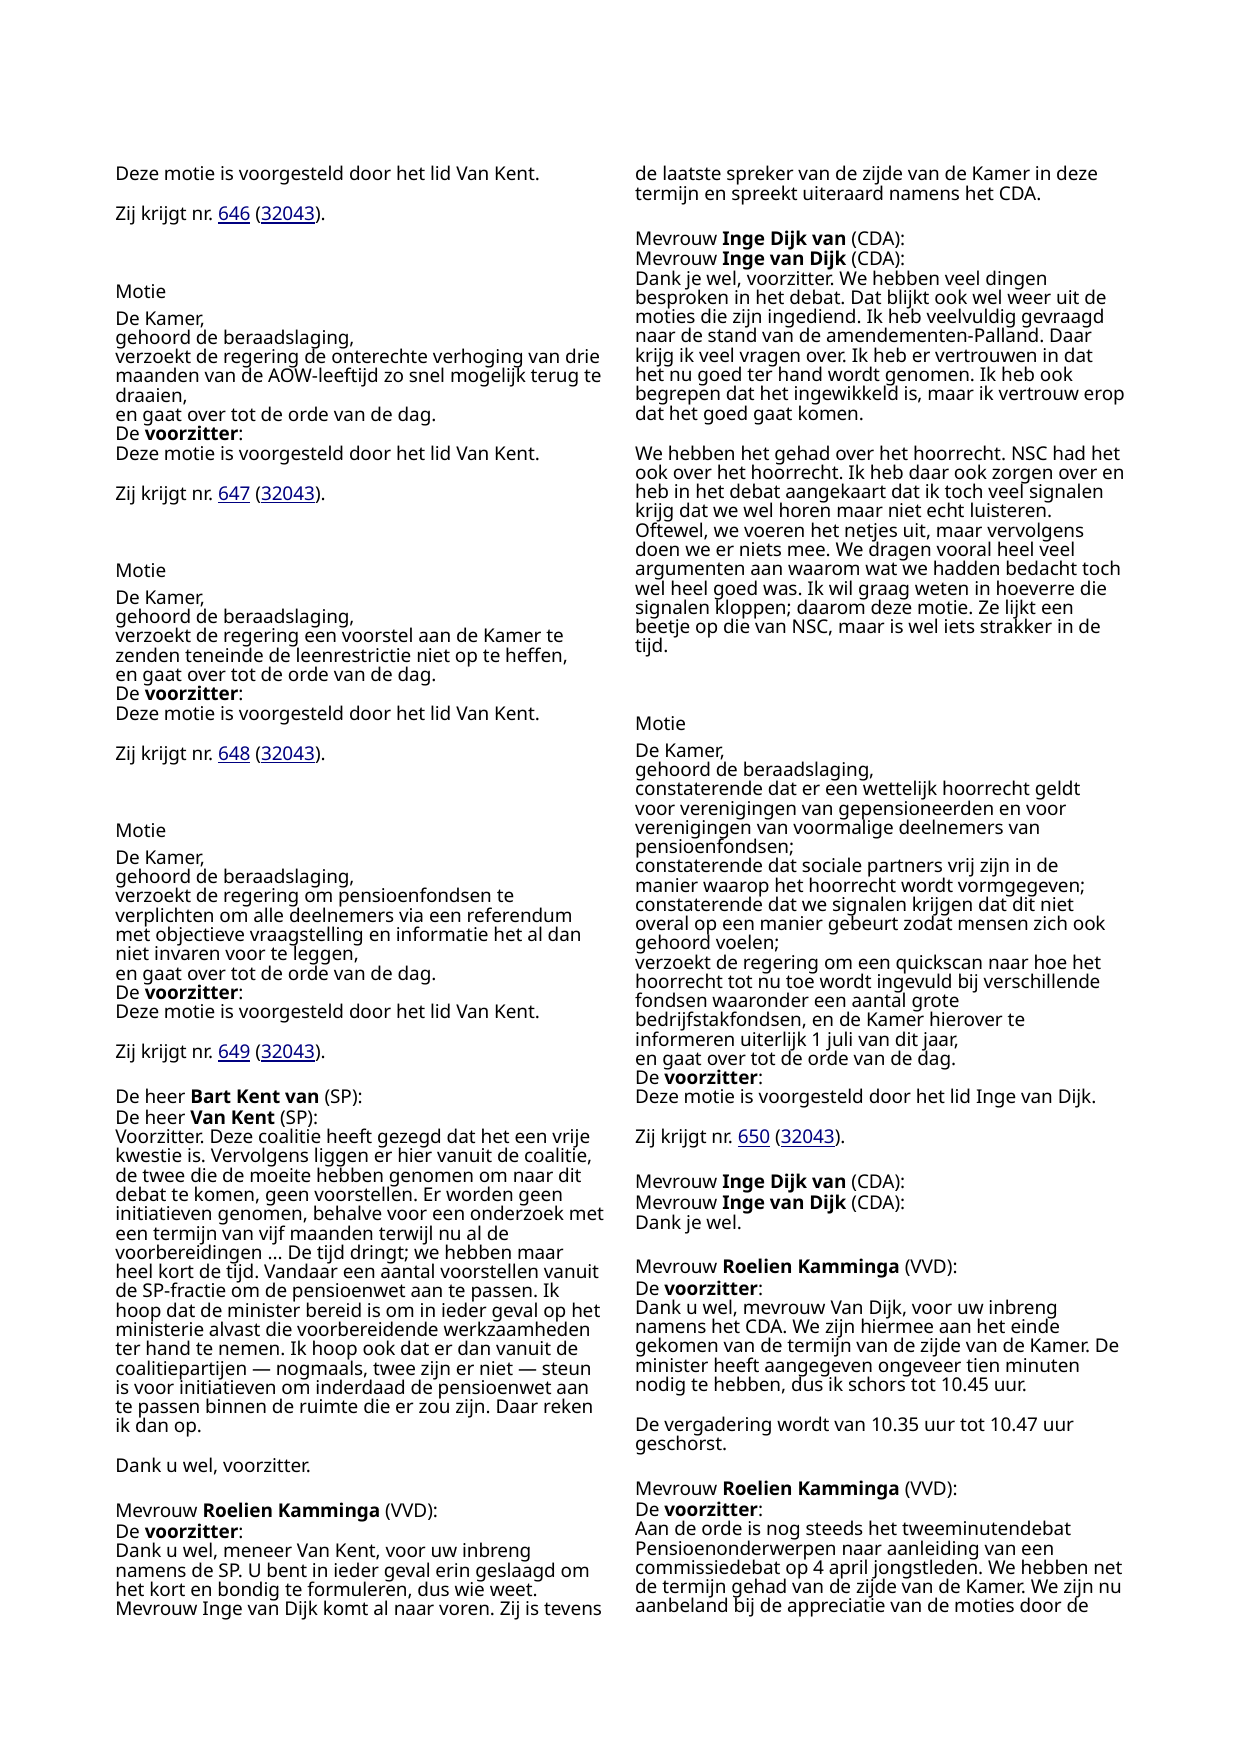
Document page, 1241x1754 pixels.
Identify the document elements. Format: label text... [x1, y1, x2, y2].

text Deze motie is voorgesteld door het lid Van Kent. [115, 444, 605, 464]
text en gaat over tot de orde van de dag. [115, 406, 605, 425]
text De heer Van Kent (SP): [115, 1109, 605, 1128]
text verzoekt de regering de onterechte verhoging van drie maanden van de AOW-leeftijd zo snel mogelijk terug te draaien, [115, 348, 605, 406]
text en gaat over tot de orde van de dag. [635, 1050, 1125, 1069]
text De Kamer, [635, 742, 1125, 761]
text Dank u wel, voorzitter. [115, 1457, 605, 1477]
text De Kamer, [115, 310, 605, 329]
text verzoekt de regering om een quickscan naar hoe het hoorrecht tot nu toe wordt ingevuld bij verschillende fondsen waaronder een aantal grote bedrijfstakfondsen, en de Kamer hierover te informeren uiterlijk 1 juli van dit jaar, [635, 954, 1125, 1050]
text Zij krijgt nr. 648 (32043). [115, 744, 605, 764]
text De Kamer, [115, 849, 605, 868]
text Dank u wel, meneer Van Kent, voor uw inbreng namens de SP. U bent in ieder geval erin geslaagd om het kort en bondig te formuleren, dus wie weet. Mevrouw Inge van Dijk komt al naar voren. Zij is tevens [115, 1542, 605, 1619]
text constaterende dat sociale partners vrij zijn in de manier waarop het hoorrecht wordt vormgegeven; [635, 857, 1125, 896]
text Deze motie is voorgesteld door het lid Van Kent. [115, 704, 605, 724]
text en gaat over tot de orde van de dag. [115, 964, 605, 984]
text De voorzitter: [635, 1501, 1125, 1520]
text Dank je wel, voorzitter. We hebben veel dingen besproken in het debat. Dat blijkt ook wel weer uit de moties die zijn ingediend. Ik heb veelvuldig gevraagd naar de stand van de amendementen-Palland. Daar krijg ik veel vragen over. Ik heb er vertrouwen in dat het nu goed ter hand wordt genomen. Ik heb ook begrepen dat het ingewikkeld is, maar ik vertrouw erop dat het goed gaat komen. [635, 270, 1125, 424]
text gehoord de beraadslaging, [115, 608, 605, 627]
text Zij krijgt nr. 649 (32043). [115, 1043, 605, 1062]
text en gaat over tot de orde van de dag. [115, 666, 605, 685]
text We hebben het gehad over het hoorrecht. NSC had het ook over het hoorrecht. Ik heb daar ook zorgen over en heb in het debat aangekaart dat ik toch veel signalen krijg dat we wel horen maar niet echt luisteren. Oftewel, we voeren het netjes uit, maar vervolgens doen we er niets mee. We dragen vooral heel veel argumenten aan waarom wat we hadden bedacht toch wel heel goed was. Ik wil graag weten in hoeverre die signalen kloppen; daarom deze motie. Ze lijkt een beetje op die van NSC, maar is wel iets strakker in de tijd. [635, 444, 1125, 657]
text Zij krijgt nr. 647 (32043). [115, 484, 605, 504]
text Mevrouw Inge Dijk van (CDA): [635, 225, 1125, 250]
text De heer Bart Kent van (SP): [115, 1083, 605, 1109]
text Motie [115, 278, 605, 304]
text Voorzitter. Deze coalitie heeft gezegd dat het een vrije kwestie is. Vervolgens liggen er hier vanuit de coalitie, de twee die de moeite hebben genomen om naar dit debat te komen, geen voorstellen. Er worden geen initiatieven genomen, behalve voor een onderzoek met een termijn van vijf maanden terwijl nu al de voorbereidingen ... De tijd dringt; we hebben maar heel kort de tijd. Vandaar een aantal voorstellen vanuit de SP-fractie om de pensioenwet aan te passen. Ik hoop dat de minister bereid is om in ieder geval op het ministerie alvast die voorbereidende werkzaamheden ter hand te nemen. Ik hoop ook dat er dan vanuit de coalitiepartijen — nogmaals, twee zijn er niet — steun is voor initiatieven om inderdaad de pensioenwet aan te passen binnen de ruimte die er zou zijn. Daar reken ik dan op. [115, 1128, 605, 1437]
text Aan de orde is nog steeds het tweeminutendebat Pensioenonderwerpen naar aanleiding van een commissiedebat op 4 april jongstleden. We hebben net de termijn gehad van de zijde van de Kamer. We zijn nu aanbeland bij de appreciatie van de moties door de [635, 1520, 1125, 1617]
text gehoord de beraadslaging, [115, 868, 605, 887]
text de laatste spreker van de zijde van de Kamer in deze termijn en spreekt uiteraard namens het CDA. [635, 165, 1125, 204]
text De voorzitter: [635, 1279, 1125, 1299]
text Motie [115, 817, 605, 843]
text De voorzitter: [115, 425, 605, 444]
text verzoekt de regering om pensioenfondsen te verplichten om alle deelnemers via een referendum met objectieve vraagstelling en informatie het al dan niet invaren voor te leggen, [115, 887, 605, 964]
text gehoord de beraadslaging, [635, 761, 1125, 780]
text constaterende dat er een wettelijk hoorrecht geldt voor verenigingen van gepensioneerden en voor verenigingen van voormalige deelnemers van pensioenfondsen; [635, 780, 1125, 857]
text constaterende dat we signalen krijgen dat dit niet overal op een manier gebeurt zodat mensen zich ook gehoord voelen; [635, 896, 1125, 954]
text Mevrouw Inge van Dijk (CDA): [635, 1194, 1125, 1214]
text Mevrouw Inge van Dijk (CDA): [635, 250, 1125, 270]
text Mevrouw Roelien Kamminga (VVD): [635, 1254, 1125, 1279]
text De vergadering wordt van 10.35 uur tot 10.47 uur geschorst. [635, 1416, 1125, 1454]
text Deze motie is voorgesteld door het lid Van Kent. [115, 1003, 605, 1022]
text Mevrouw Inge Dijk van (CDA): [635, 1169, 1125, 1194]
text Dank je wel. [635, 1214, 1125, 1233]
text De voorzitter: [115, 685, 605, 704]
text verzoekt de regering een voorstel aan de Kamer te zenden teneinde de leenrestrictie niet op te heffen, [115, 627, 605, 666]
text De voorzitter: [115, 984, 605, 1003]
text Deze motie is voorgesteld door het lid Inge van Dijk. [635, 1088, 1125, 1108]
text Motie [635, 710, 1125, 736]
text Deze motie is voorgesteld door het lid Van Kent. [115, 165, 605, 184]
text Mevrouw Roelien Kamminga (VVD): [635, 1475, 1125, 1501]
text Zij krijgt nr. 646 (32043). [115, 205, 605, 224]
text Dank u wel, mevrouw Van Dijk, voor uw inbreng namens het CDA. We zijn hiermee aan het einde gekomen van de termijn van de zijde van de Kamer. De minister heeft aangegeven ongeveer tien minuten nodig te hebben, dus ik schors tot 10.45 uur. [635, 1299, 1125, 1395]
text Motie [115, 557, 605, 583]
text De voorzitter: [635, 1069, 1125, 1088]
text De Kamer, [115, 589, 605, 608]
text Mevrouw Roelien Kamminga (VVD): [115, 1497, 605, 1523]
text gehoord de beraadslaging, [115, 329, 605, 348]
text De voorzitter: [115, 1523, 605, 1542]
text Zij krijgt nr. 650 (32043). [635, 1128, 1125, 1148]
